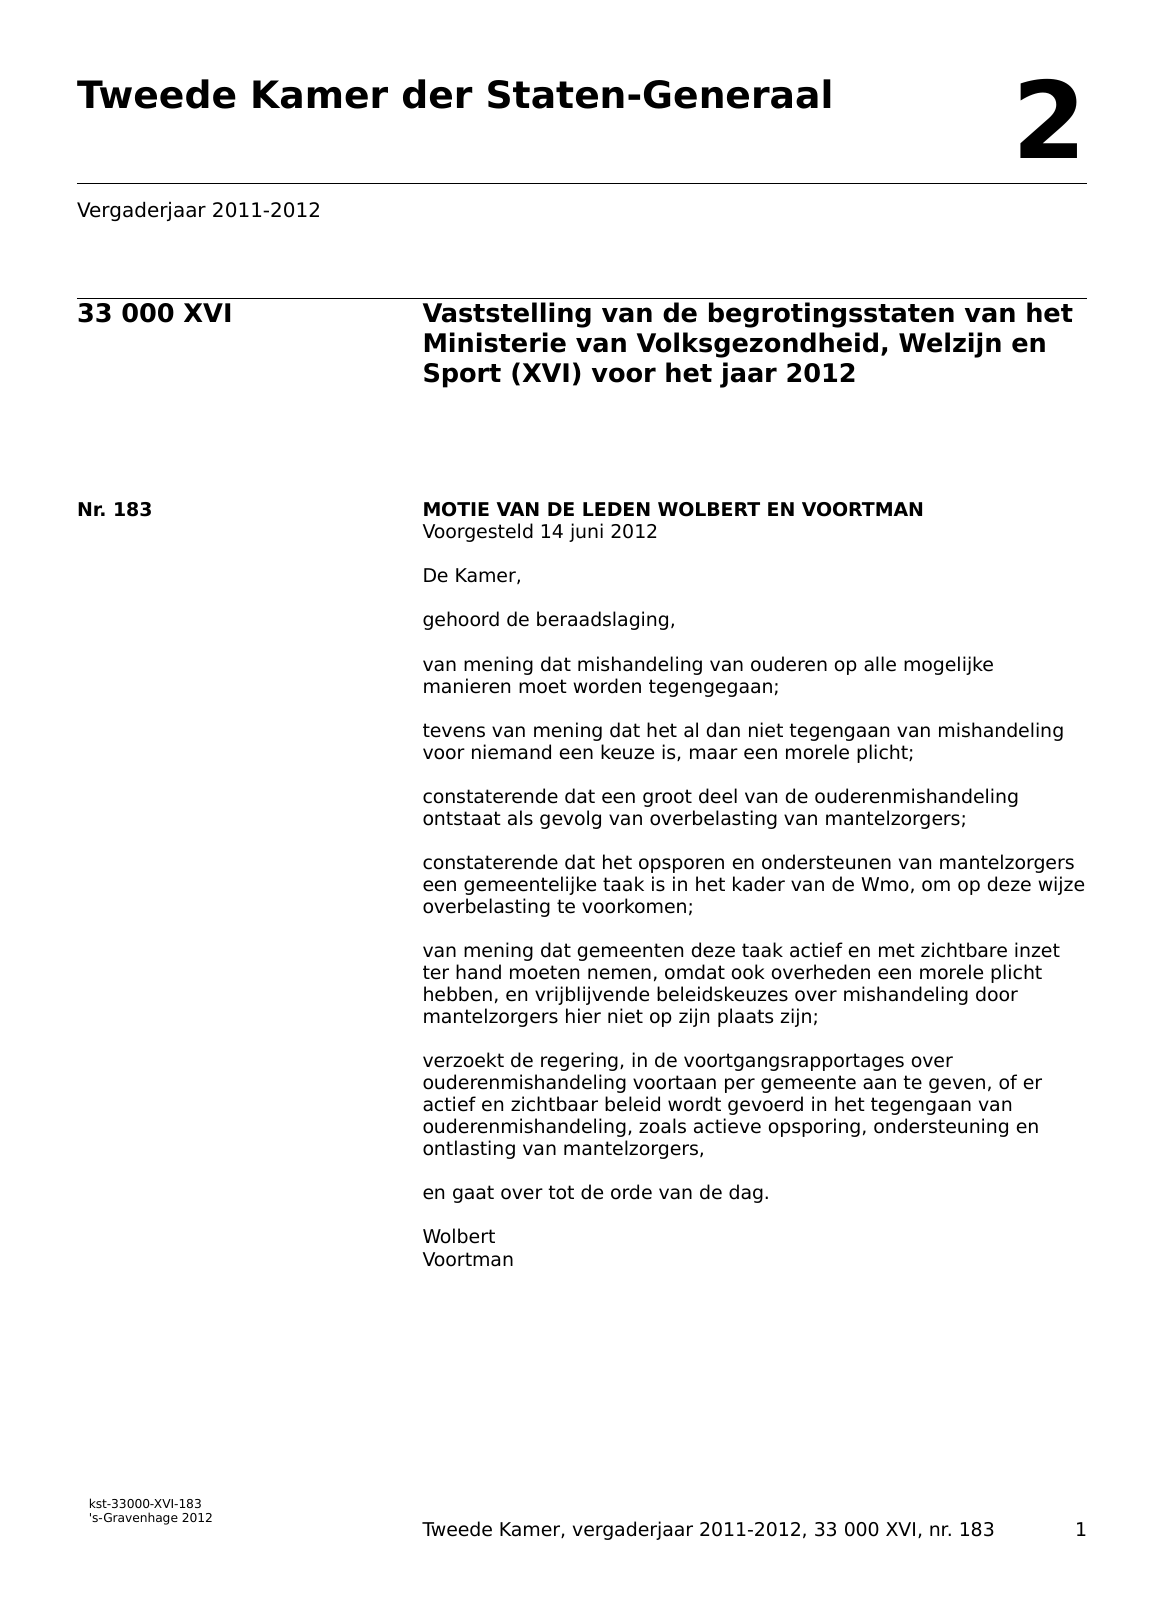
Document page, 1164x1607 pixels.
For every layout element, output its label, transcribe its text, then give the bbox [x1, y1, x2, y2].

text Voorgesteld 14 juni 2012 [422, 521, 1087, 543]
subtitle 33 000 XVI Vaststelling van de begrotingsstaten van het Ministerie van Volksgezondheid, Welzijn en Sport (XVI) voor het jaar 2012 [77, 299, 1087, 388]
text van mening dat gemeenten deze taak actief en met zichtbare inzet ter hand moeten nemen, omdat ook overheden een morele plicht hebben, en vrijblijvende beleidskeuzes over mishandeling door mantelzorgers hier niet op zijn plaats zijn; [422, 940, 1087, 1028]
text 's-Gravenhage 2012 [88, 1511, 323, 1525]
text constaterende dat het opsporen en ondersteunen van mantelzorgers een gemeentelijke taak is in het kader van de Wmo, om op deze wijze overbelasting te voorkomen; [422, 852, 1087, 918]
text Wolbert [422, 1226, 1087, 1248]
text en gaat over tot de orde van de dag. [422, 1182, 1087, 1204]
text De Kamer, [422, 565, 1087, 587]
text constaterende dat een groot deel van de ouderenmishandeling ontstaat als gevolg van overbelasting van mantelzorgers; [422, 786, 1087, 830]
text Voortman [422, 1248, 1087, 1270]
subtitle Nr. 183 MOTIE VAN DE LEDEN WOLBERT EN VOORTMAN [77, 499, 1087, 521]
text gehoord de beraadslaging, [422, 609, 1087, 631]
text verzoekt de regering, in de voortgangsrapportages over ouderenmishandeling voortaan per gemeente aan te geven, of er actief en zichtbaar beleid wordt gevoerd in het tegengaan van ouderenmishandeling, zoals actieve opsporing, ondersteuning en ontlasting van mantelzorgers, [422, 1050, 1087, 1160]
text van mening dat mishandeling van ouderen op alle mogelijke manieren moet worden tegengegaan; [422, 653, 1087, 697]
text tevens van mening dat het al dan niet tegengaan van mishandeling voor niemand een keuze is, maar een morele plicht; [422, 720, 1087, 764]
table_cell Vergaderjaar 2011-2012 [77, 184, 1087, 298]
table_header 2 [886, 59, 1087, 183]
text kst-33000-XVI-183 [88, 1497, 323, 1511]
table_header Tweede Kamer der Staten-Generaal [77, 59, 886, 183]
